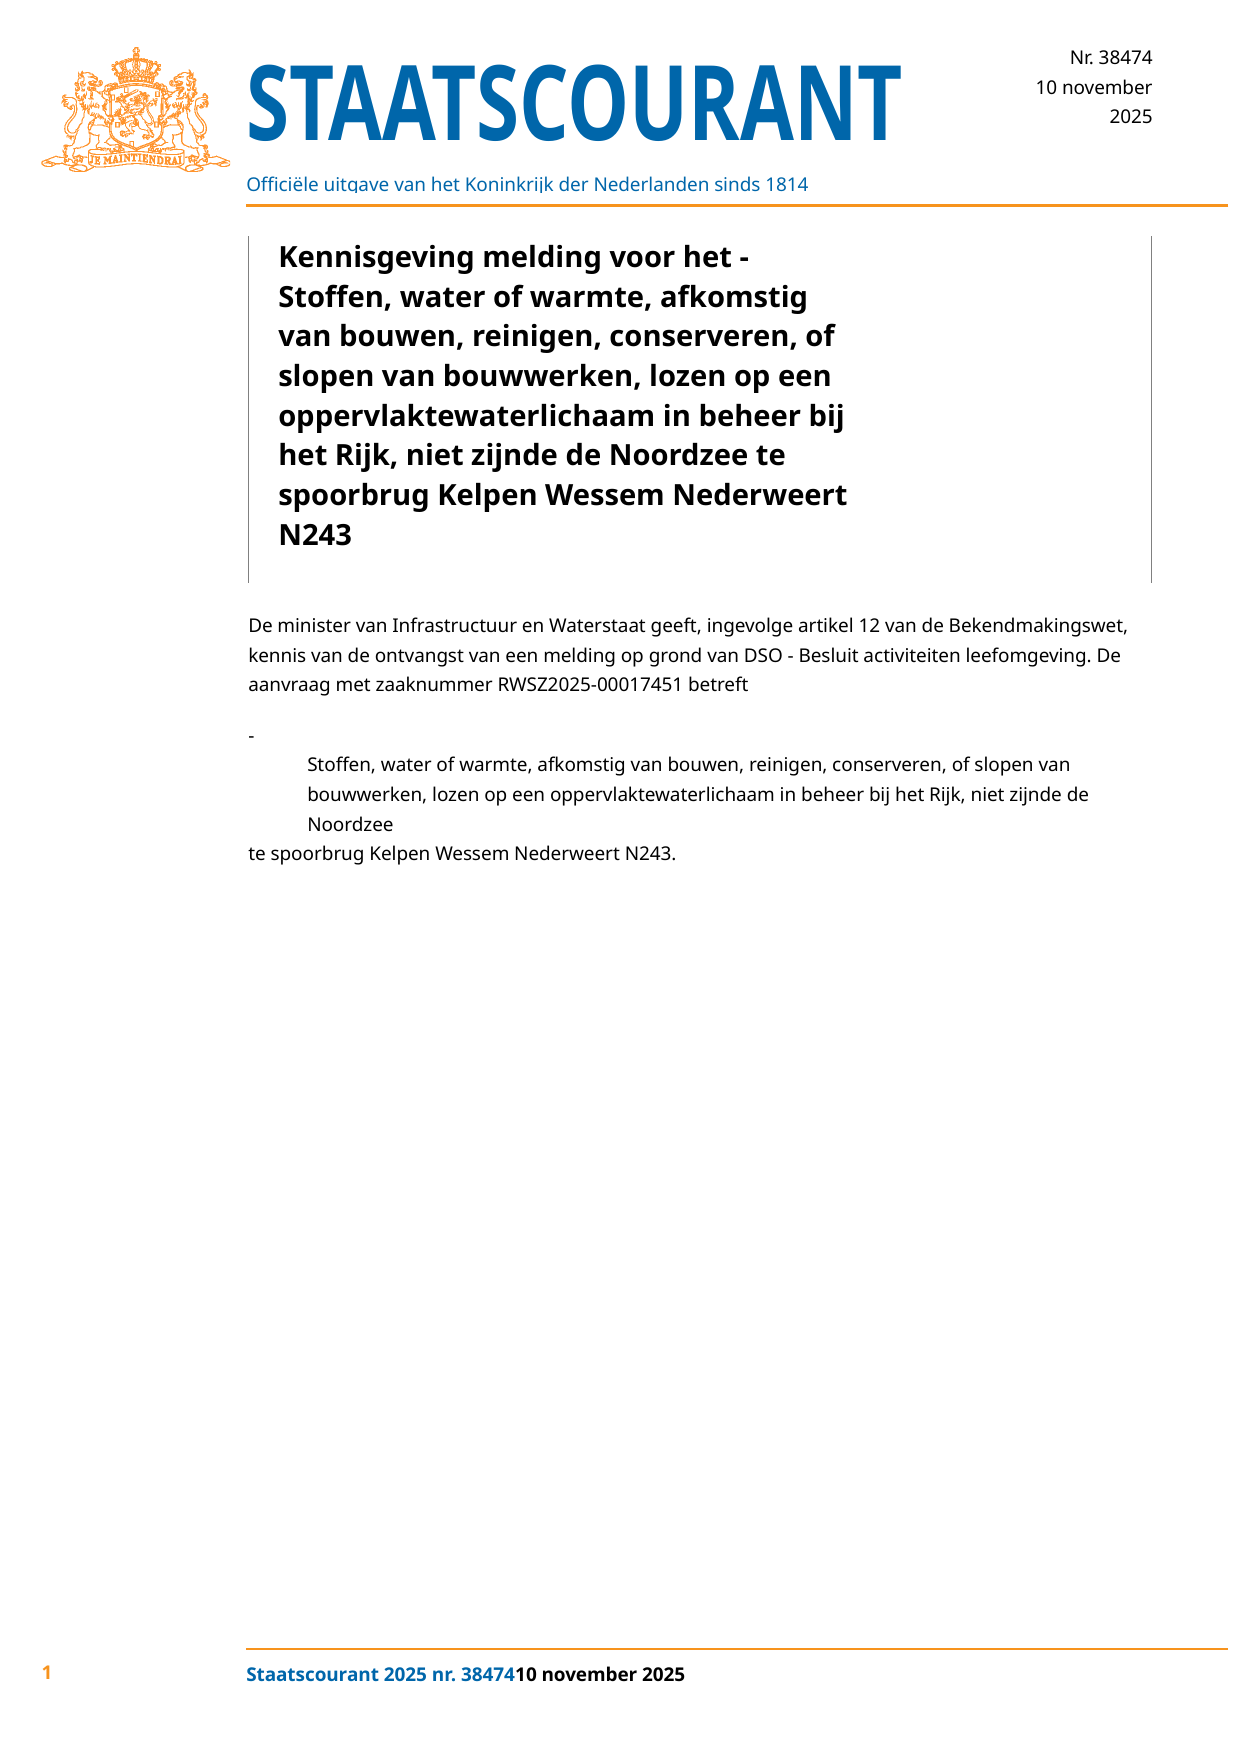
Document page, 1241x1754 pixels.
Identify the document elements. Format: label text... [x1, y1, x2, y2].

table_header [850, 236, 912, 413]
picture [41, 47, 231, 172]
text te spoorbrug Kelpen Wessem Nederweert N243. [248, 840, 1152, 866]
list Stoffen, water of warmte, afkomstig van bouwen, reinigen, conserveren, of slopen van bouwwerken, lozen op een oppervlaktewaterlichaam in beheer bij het Rijk, niet zijnde de Noordzee [248, 752, 1152, 836]
table_header [1090, 236, 1151, 413]
picture [912, 236, 1090, 414]
text De minister van Infrastructuur en Waterstaat geeft, ingevolge artikel 12 van de Bekendmakingswet, kennis van de ontvangst van een melding op grond van DSO - Besluit activiteiten leefomgeving. De aanvraag met zaaknummer RWSZ2025-00017451 betreft [248, 612, 1152, 697]
table_header [850, 414, 1151, 583]
table_header Kennisgeving melding voor het -Stoffen, water of warmte, afkomstig van bouwen, reinigen, conserveren, of slopen van bouwwerken, lozen op een oppervlaktewaterlichaam in beheer bij het Rijk, niet zijnde de Noordzee te spoorbrug Kelpen Wessem Nederweert N243 [249, 236, 850, 583]
